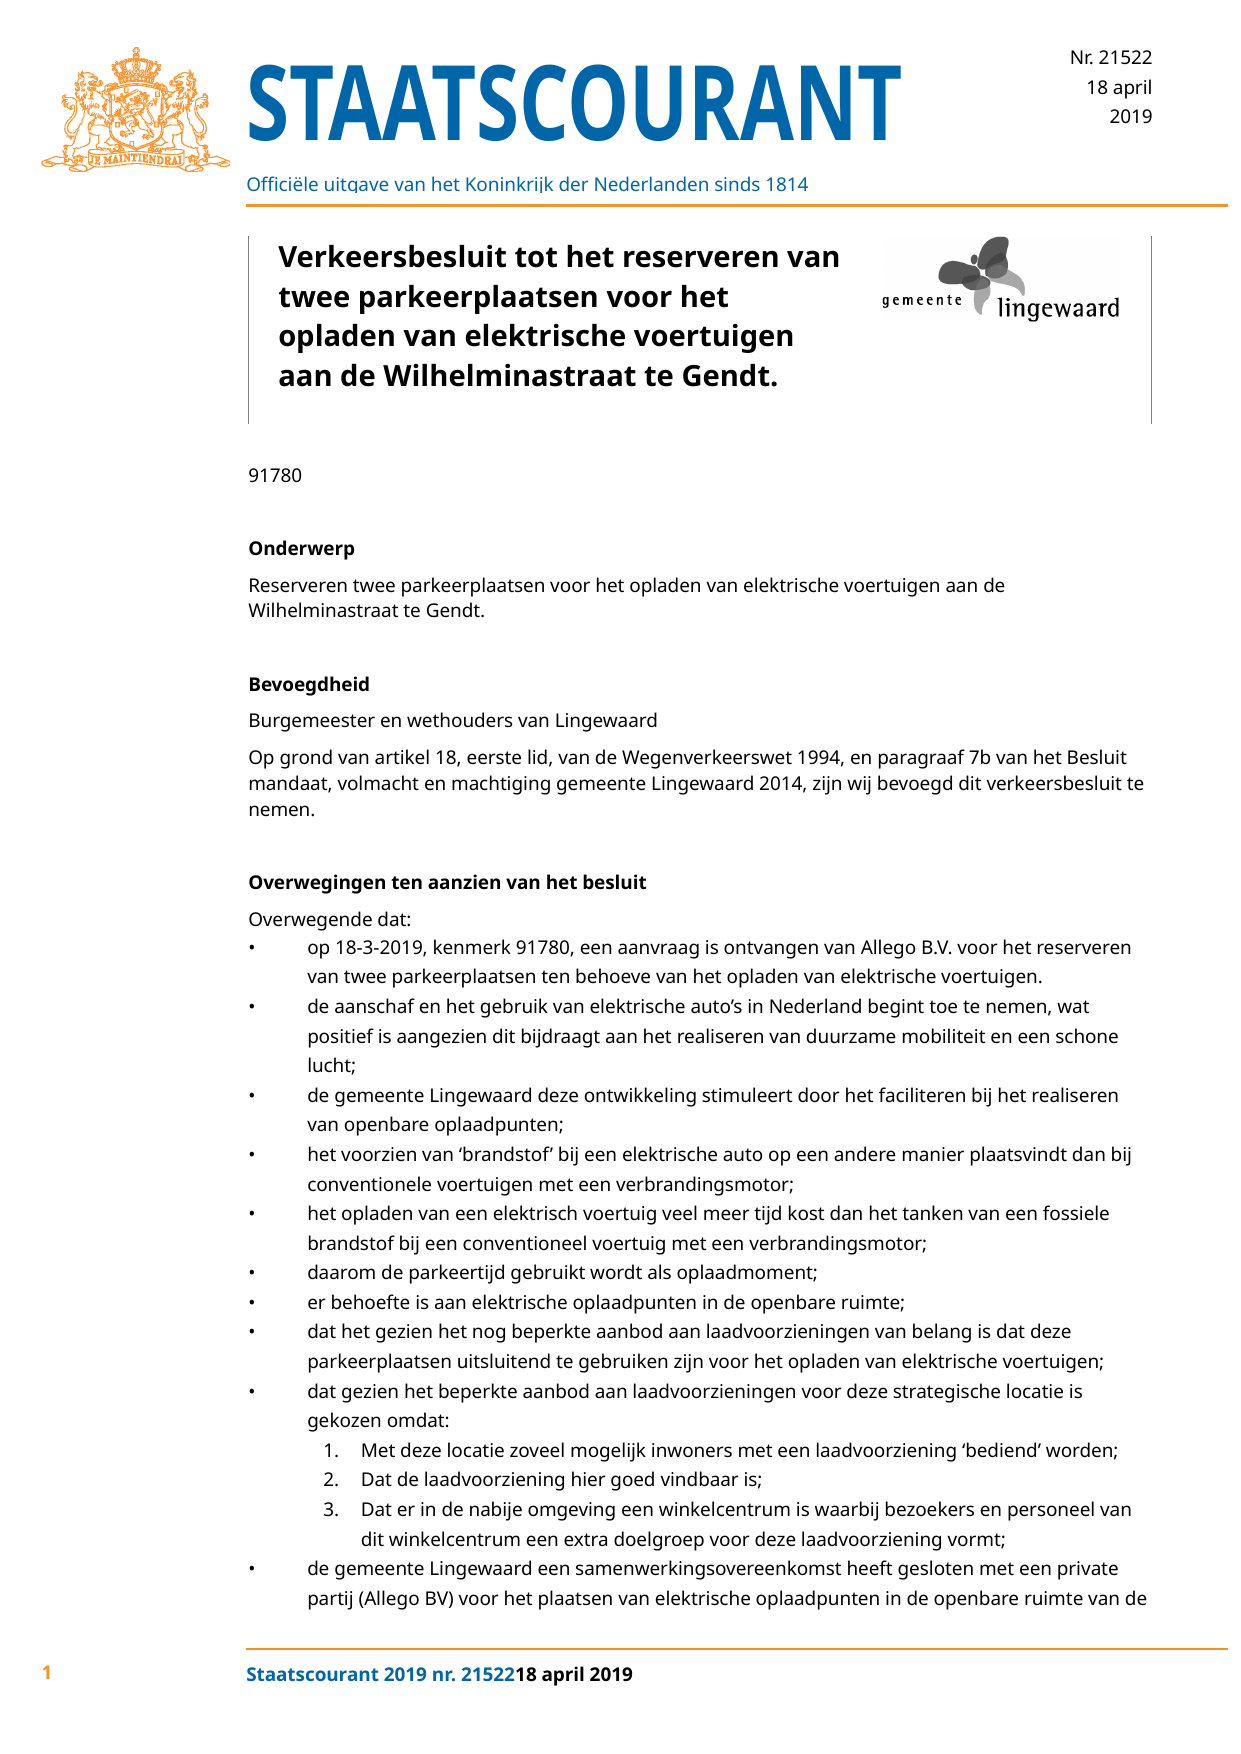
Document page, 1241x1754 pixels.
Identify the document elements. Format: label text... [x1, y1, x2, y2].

list het voorzien van ‘brandstof’ bij een elektrische auto op een andere manier plaatsvindt dan bij conventionele voertuigen met een verbrandingsmotor; [248, 1141, 1152, 1197]
list Dat er in de nabije omgeving een winkelcentrum is waarbij bezoekers en personeel van dit winkelcentrum een extra doelgroep voor deze laadvoorziening vormt; [323, 1496, 1152, 1552]
text Overwegingen ten aanzien van het besluit [248, 869, 1152, 895]
text Overwegende dat: [248, 906, 1152, 932]
text 91780 [248, 462, 1152, 488]
text Burgemeester en wethouders van Lingewaard [248, 708, 1152, 733]
list er behoefte is aan elektrische oplaadpunten in de openbare ruimte; [248, 1289, 1152, 1315]
table_header [850, 236, 1151, 424]
list de gemeente Lingewaard deze ontwikkeling stimuleert door het faciliteren bij het realiseren van openbare oplaadpunten; [248, 1082, 1152, 1137]
list Dat de laadvoorziening hier goed vindbaar is; [323, 1467, 1152, 1492]
text Onderwerp [248, 535, 1152, 561]
table_header Verkeersbesluit tot het reserveren van twee parkeerplaatsen voor het opladen van elektrische voertuigen aan de Wilhelminastraat te Gendt. [249, 236, 850, 424]
list dat gezien het beperkte aanbod aan laadvoorzieningen voor deze strategische locatie is gekozen omdat: [248, 1378, 1152, 1433]
list het opladen van een elektrisch voertuig veel meer tijd kost dan het tanken van een fossiele brandstof bij een conventioneel voertuig met een verbrandingsmotor; [248, 1200, 1152, 1256]
text Reserveren twee parkeerplaatsen voor het opladen van elektrische voertuigen aan de Wilhelminastraat te Gendt. [248, 572, 1152, 623]
list daarom de parkeertijd gebruikt wordt als oplaadmoment; [248, 1259, 1152, 1285]
picture [882, 236, 1119, 322]
list Met deze locatie zoveel mogelijk inwoners met een laadvoorziening ‘bediend’ worden; [323, 1437, 1152, 1463]
list de gemeente Lingewaard een samenwerkingsovereenkomst heeft gesloten met een private partij (Allego BV) voor het plaatsen van elektrische oplaadpunten in de openbare ruimte van de [248, 1555, 1152, 1611]
list op 18-3-2019, kenmerk 91780, een aanvraag is ontvangen van Allego B.V. voor het reserveren van twee parkeerplaatsen ten behoeve van het opladen van elektrische voertuigen. [248, 934, 1152, 989]
list de aanschaf en het gebruik van elektrische auto’s in Nederland begint toe te nemen, wat positief is aangezien dit bijdraagt aan het realiseren van duurzame mobiliteit en een schone lucht; [248, 993, 1152, 1078]
picture [41, 47, 231, 172]
text Bevoegdheid [248, 671, 1152, 697]
list dat het gezien het nog beperkte aanbod aan laadvoorzieningen van belang is dat deze parkeerplaatsen uitsluitend te gebruiken zijn voor het opladen van elektrische voertuigen; [248, 1319, 1152, 1374]
text Op grond van artikel 18, eerste lid, van de Wegenverkeerswet 1994, en paragraaf 7b van het Besluit mandaat, volmacht en machtiging gemeente Lingewaard 2014, zijn wij bevoegd dit verkeersbesluit te nemen. [248, 744, 1152, 822]
